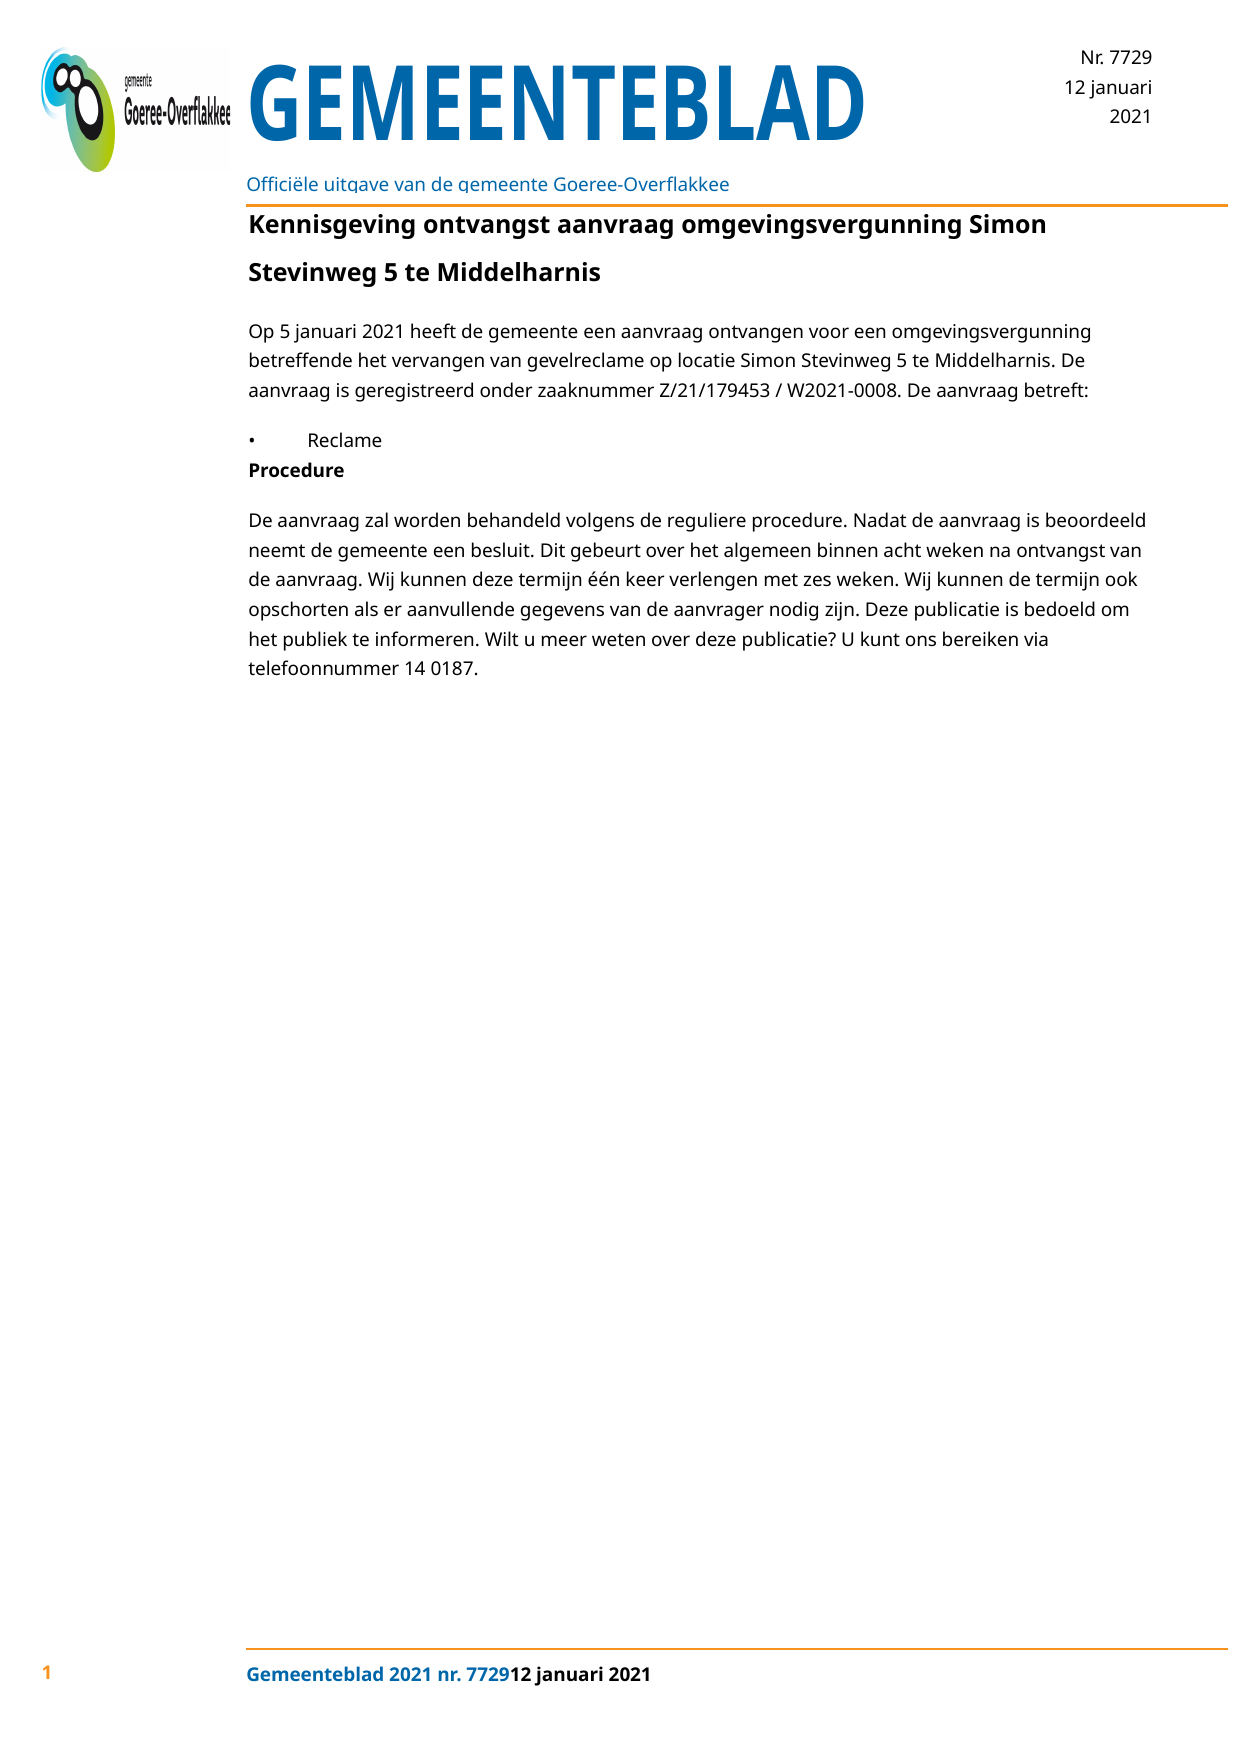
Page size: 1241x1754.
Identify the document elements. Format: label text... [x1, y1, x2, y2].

text Op 5 januari 2021 heeft de gemeente een aanvraag ontvangen voor een omgevingsvergunning betreffende het vervangen van gevelreclame op locatie Simon Stevinweg 5 te Middelharnis. De aanvraag is geregistreerd onder zaaknummer Z/21/179453 / W2021-0008. De aanvraag betreft: [248, 318, 1152, 403]
text De aanvraag zal worden behandeld volgens de reguliere procedure. Nadat de aanvraag is beoordeeld neemt de gemeente een besluit. Dit gebeurt over het algemeen binnen acht weken na ontvangst van de aanvraag. Wij kunnen deze termijn één keer verlengen met zes weken. Wij kunnen de termijn ook opschorten als er aanvullende gegevens van de aanvrager nodig zijn. Deze publicatie is bedoeld om het publiek te informeren. Wilt u meer weten over deze publicatie? U kunt ons bereiken via telefoonnummer 14 0187. [248, 507, 1152, 681]
text Procedure [248, 457, 1152, 483]
picture [41, 47, 231, 172]
text Kennisgeving ontvangst aanvraag omgevingsvergunning Simon Stevinweg 5 te Middelharnis [248, 207, 1152, 288]
list Reclame [248, 427, 1152, 453]
